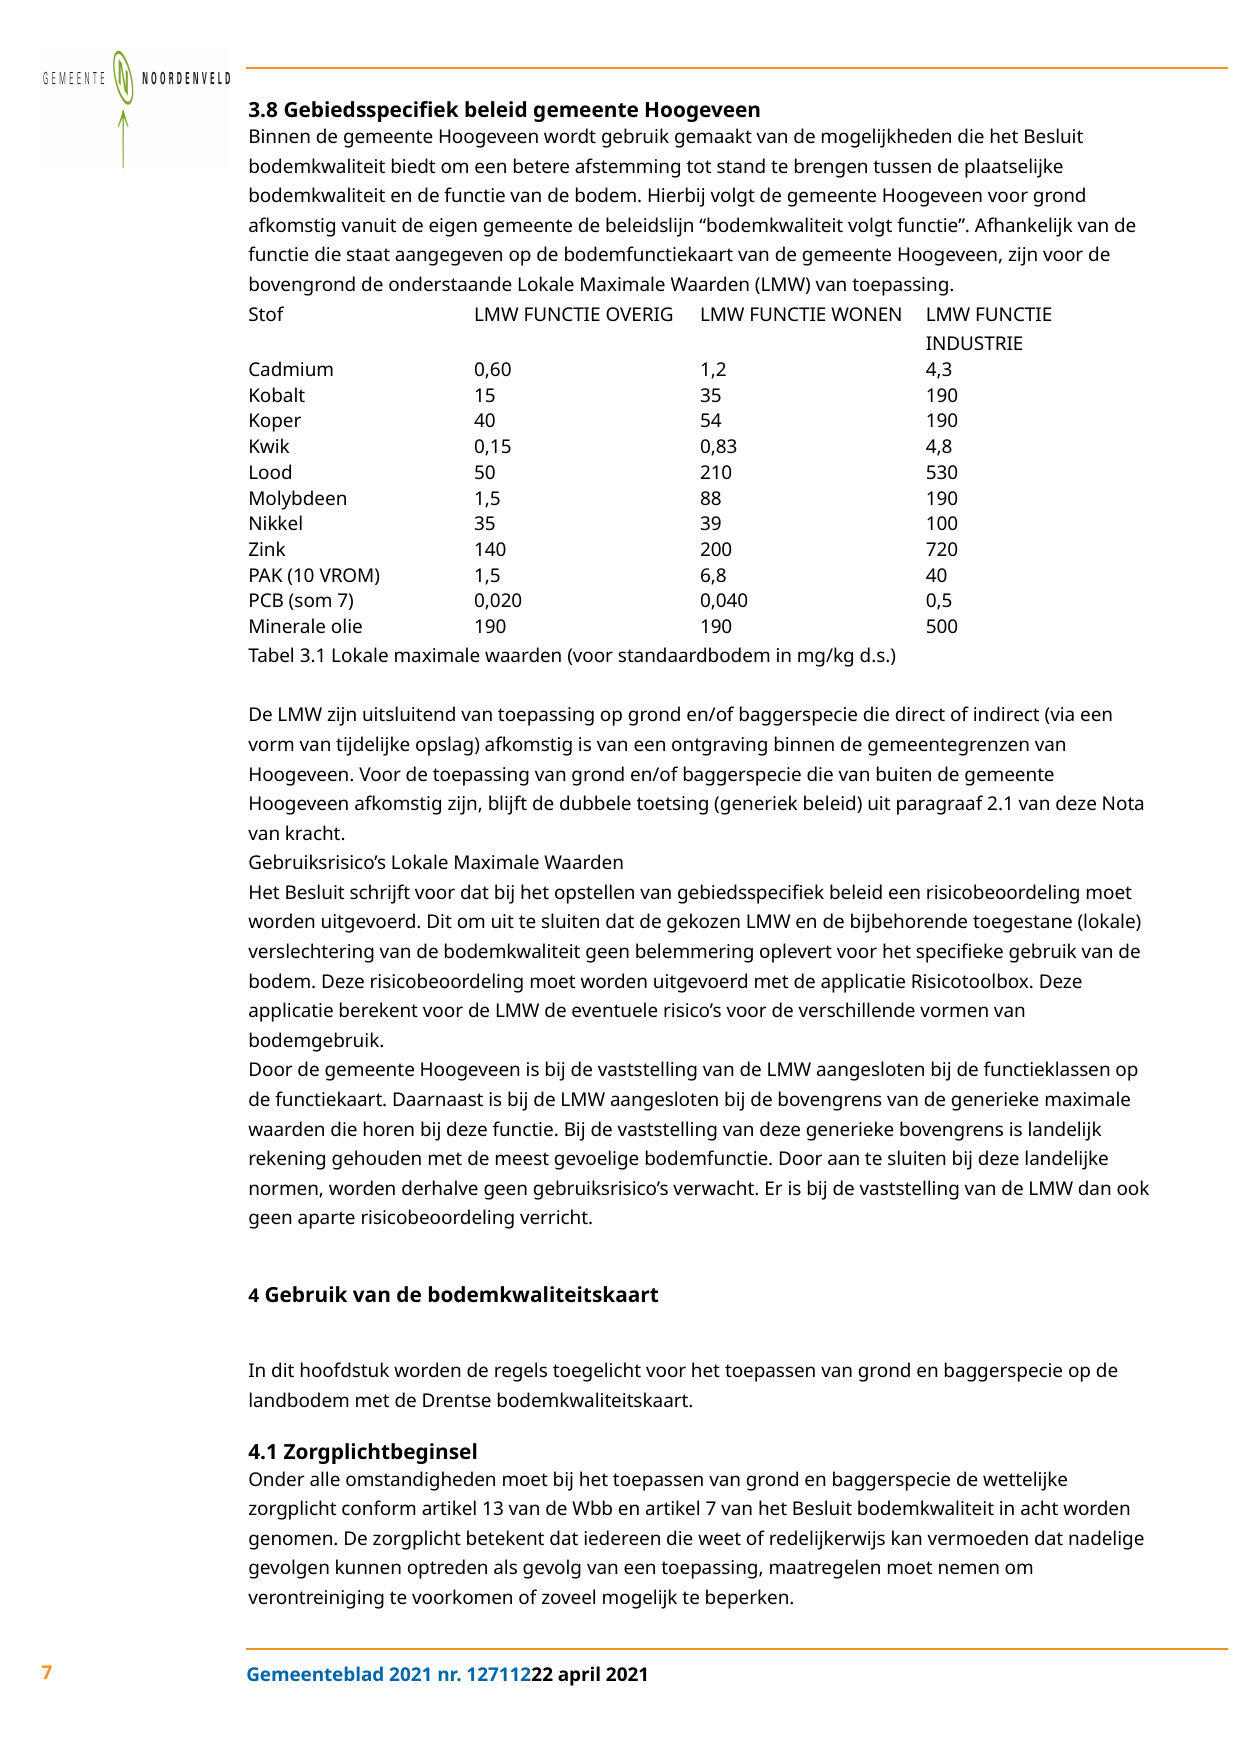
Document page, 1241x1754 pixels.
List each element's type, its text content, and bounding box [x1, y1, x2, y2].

text Door de gemeente Hoogeveen is bij de vaststelling van de LMW aangesloten bij de functieklassen op de functiekaart. Daarnaast is bij de LMW aangesloten bij de bovengrens van de generieke maximale waarden die horen bij deze functie. Bij de vaststelling van deze generieke bovengrens is landelijk rekening gehouden met de meest gevoelige bodemfunctie. Door aan te sluiten bij deze landelijke normen, worden derhalve geen gebruiksrisico’s verwacht. Er is bij de vaststelling van de LMW dan ook geen aparte risicobeoordeling verricht. [248, 1057, 1152, 1230]
table_cell 190 [926, 485, 1152, 511]
table_cell 50 [474, 459, 700, 485]
table_cell 100 [926, 511, 1152, 536]
text Onder alle omstandigheden moet bij het toepassen van grond en baggerspecie de wettelijke zorgplicht conform artikel 13 van de Wbb en artikel 7 van het Besluit bodemkwaliteit in acht worden genomen. De zorgplicht betekent dat iedereen die weet of redelijkerwijs kan vermoeden dat nadelige gevolgen kunnen optreden als gevolg van een toepassing, maatregelen moet nemen om verontreiniging te voorkomen of zoveel mogelijk te beperken. [248, 1466, 1152, 1610]
text Binnen de gemeente Hoogeveen wordt gebruik gemaakt van de mogelijkheden die het Besluit bodemkwaliteit biedt om een betere afstemming tot stand te brengen tussen de plaatselijke bodemkwaliteit en de functie van de bodem. Hierbij volgt de gemeente Hoogeveen voor grond afkomstig vanuit de eigen gemeente de beleidslijn “bodemkwaliteit volgt functie”. Afhankelijk van de functie die staat aangegeven op de bodemfunctiekaart van de gemeente Hoogeveen, zijn voor de bovengrond de onderstaande Lokale Maximale Waarden (LMW) van toepassing. [248, 123, 1152, 297]
table_cell 15 [474, 382, 700, 408]
table_cell 0,60 [474, 356, 700, 382]
table_cell 1,5 [474, 485, 700, 511]
text 3.8 Gebiedsspecifiek beleid gemeente Hoogeveen [248, 95, 1152, 123]
table_cell 0,5 [926, 588, 1152, 613]
text Tabel 3.1 Lokale maximale waarden (voor standaardbodem in mg/kg d.s.) [248, 642, 1152, 668]
table_cell 0,040 [700, 588, 926, 613]
table_cell Lood [248, 459, 474, 485]
picture [41, 47, 231, 172]
table_cell 6,8 [700, 562, 926, 588]
table_cell 190 [926, 382, 1152, 408]
table_cell 0,83 [700, 433, 926, 459]
text De LMW zijn uitsluitend van toepassing op grond en/of baggerspecie die direct of indirect (via een vorm van tijdelijke opslag) afkomstig is van een ontgraving binnen de gemeentegrenzen van Hoogeveen. Voor de toepassing van grond en/of baggerspecie die van buiten de gemeente Hoogeveen afkomstig zijn, blijft de dubbele toetsing (generiek beleid) uit paragraaf 2.1 van deze Nota van kracht. [248, 702, 1152, 846]
table_cell 190 [700, 614, 926, 639]
text In dit hoofdstuk worden de regels toegelicht voor het toepassen van grond en baggerspecie op de landbodem met de Drentse bodemkwaliteitskaart. [248, 1357, 1152, 1413]
table_cell Cadmium [248, 356, 474, 382]
table_header LMW FUNCTIE WONEN [700, 301, 926, 356]
table_header LMW FUNCTIE OVERIG [474, 301, 700, 356]
table_cell 190 [474, 614, 700, 639]
table_cell Nikkel [248, 511, 474, 536]
table_cell 720 [926, 536, 1152, 562]
table_cell 4,3 [926, 356, 1152, 382]
table_cell 39 [700, 511, 926, 536]
table_cell 0,020 [474, 588, 700, 613]
text 4.1 Zorgplichtbeginsel [248, 1437, 1152, 1466]
table_cell 210 [700, 459, 926, 485]
table_cell Minerale olie [248, 614, 474, 639]
table_cell Kwik [248, 433, 474, 459]
table_cell 1,5 [474, 562, 700, 588]
table_cell 1,2 [700, 356, 926, 382]
table_cell 530 [926, 459, 1152, 485]
table_header LMW FUNCTIE INDUSTRIE [926, 301, 1152, 356]
table_cell 200 [700, 536, 926, 562]
table_cell Molybdeen [248, 485, 474, 511]
table_cell 88 [700, 485, 926, 511]
table_cell 40 [474, 408, 700, 433]
table_cell 35 [700, 382, 926, 408]
table_cell 500 [926, 614, 1152, 639]
table_cell 54 [700, 408, 926, 433]
table_cell 40 [926, 562, 1152, 588]
table_cell Koper [248, 408, 474, 433]
text Het Besluit schrijft voor dat bij het opstellen van gebiedsspecifiek beleid een risicobeoordeling moet worden uitgevoerd. Dit om uit te sluiten dat de gekozen LMW en de bijbehorende toegestane (lokale) verslechtering van de bodemkwaliteit geen belemmering oplevert voor het specifieke gebruik van de bodem. Deze risicobeoordeling moet worden uitgevoerd met de applicatie Risicotoolbox. Deze applicatie berekent voor de LMW de eventuele risico’s voor de verschillende vormen van bodemgebruik. [248, 879, 1152, 1053]
table_header Stof [248, 301, 474, 356]
table_cell PAK (10 VROM) [248, 562, 474, 588]
table_cell 0,15 [474, 433, 700, 459]
table_cell Kobalt [248, 382, 474, 408]
table_cell Zink [248, 536, 474, 562]
text Gebruiksrisico’s Lokale Maximale Waarden [248, 849, 1152, 875]
table_cell PCB (som 7) [248, 588, 474, 613]
table_cell 190 [926, 408, 1152, 433]
table_cell 4,8 [926, 433, 1152, 459]
table_cell 140 [474, 536, 700, 562]
text 4 Gebruik van de bodemkwaliteitskaart [248, 1280, 1152, 1308]
table_cell 35 [474, 511, 700, 536]
